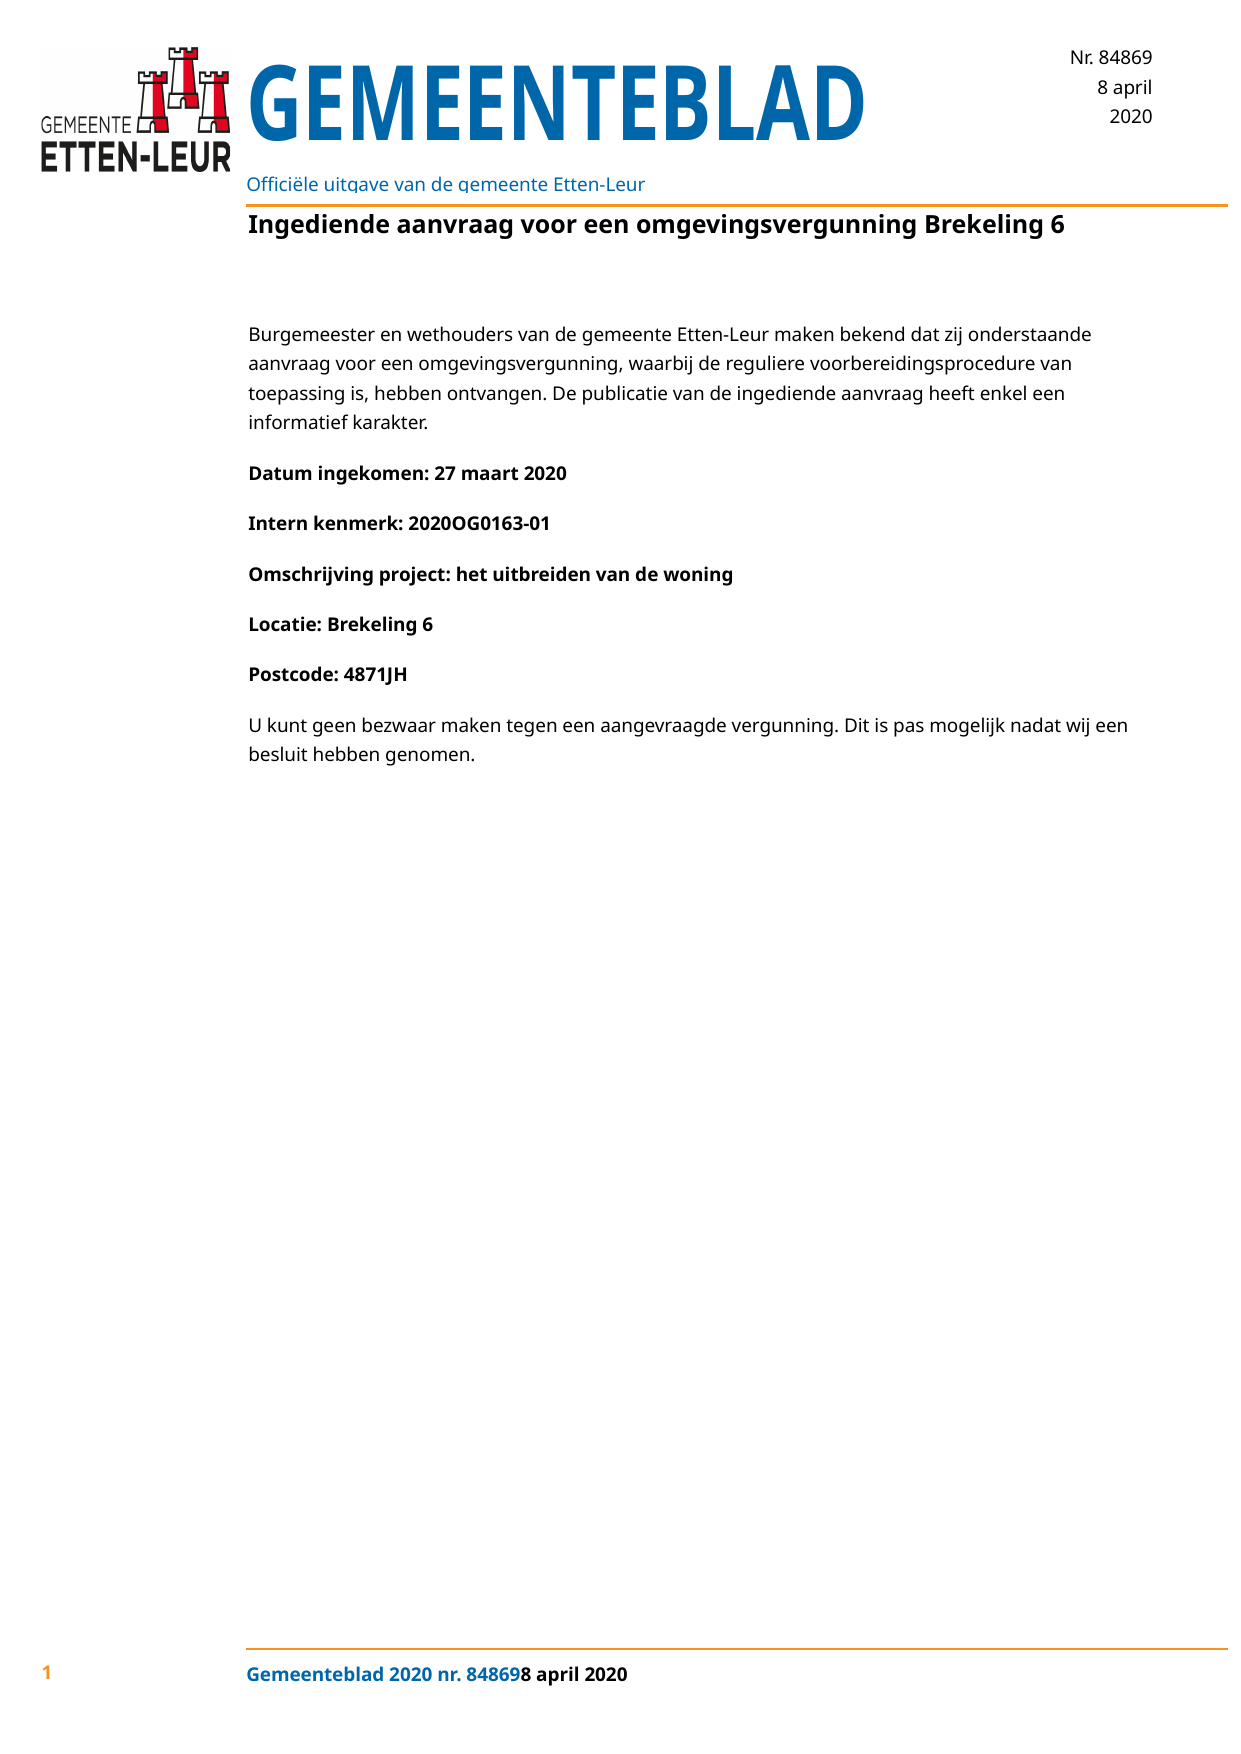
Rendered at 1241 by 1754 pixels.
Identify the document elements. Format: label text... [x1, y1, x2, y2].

text U kunt geen bezwaar maken tegen een aangevraagde vergunning. Dit is pas mogelijk nadat wij een besluit hebben genomen. [248, 712, 1152, 767]
text Ingediende aanvraag voor een omgevingsvergunning Brekeling 6 [248, 207, 1152, 241]
text Omschrijving project: het uitbreiden van de woning [248, 561, 1152, 586]
text Postcode: 4871JH [248, 662, 1152, 687]
text Intern kenmerk: 2020OG0163-01 [248, 510, 1152, 536]
text Datum ingekomen: 27 maart 2020 [248, 460, 1152, 486]
text Burgemeester en wethouders van de gemeente Etten-Leur maken bekend dat zij onderstaande aanvraag voor een omgevingsvergunning, waarbij de reguliere voorbereidingsprocedure van toepassing is, hebben ontvangen. De publicatie van de ingediende aanvraag heeft enkel een informatief karakter. [248, 321, 1152, 435]
text Locatie: Brekeling 6 [248, 611, 1152, 637]
picture [41, 47, 231, 172]
